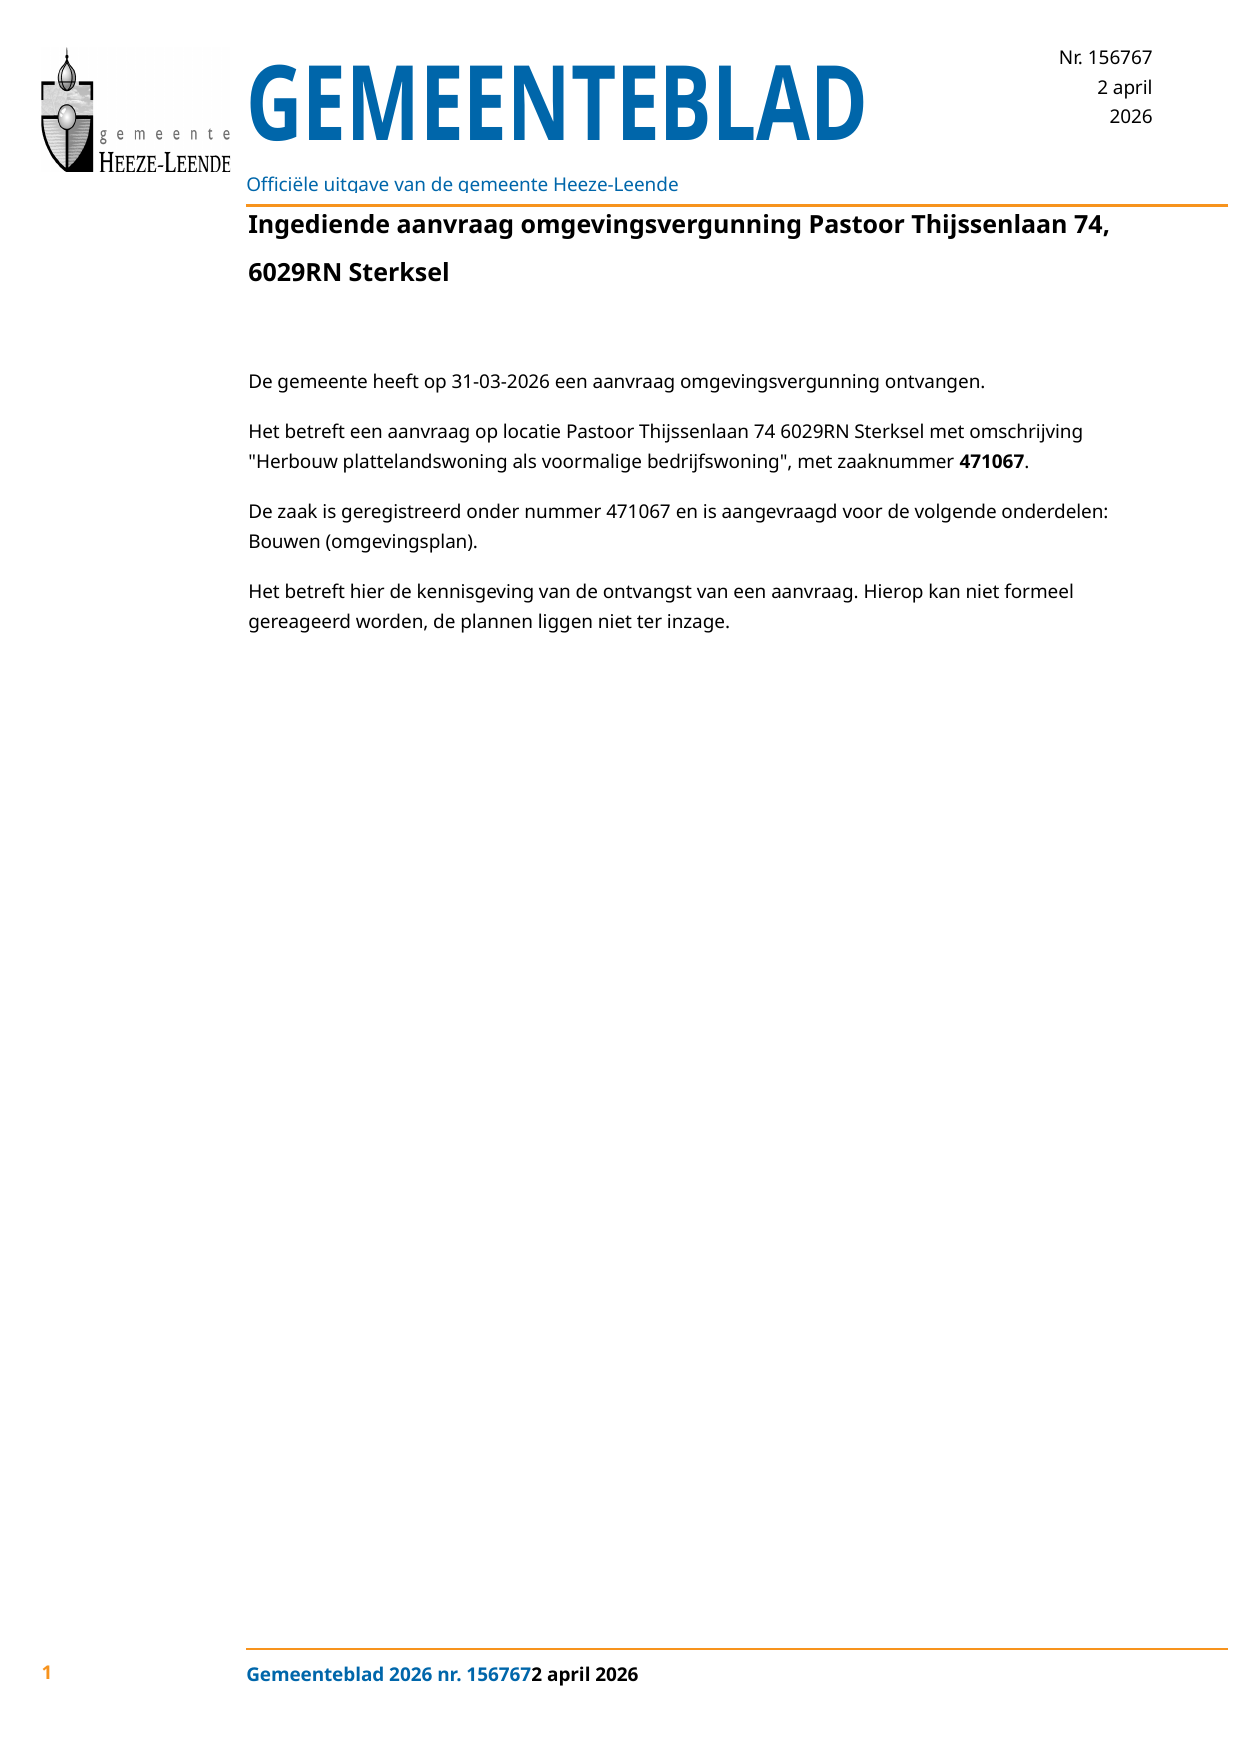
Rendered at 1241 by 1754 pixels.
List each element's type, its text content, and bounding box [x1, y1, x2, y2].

text De zaak is geregistreerd onder nummer 471067 en is aangevraagd voor de volgende onderdelen: Bouwen (omgevingsplan). [248, 499, 1152, 554]
text Het betreft een aanvraag op locatie Pastoor Thijssenlaan 74 6029RN Sterksel met omschrijving "Herbouw plattelandswoning als voormalige bedrijfswoning", met zaaknummer 471067. [248, 419, 1152, 474]
text Ingediende aanvraag omgevingsvergunning Pastoor Thijssenlaan 74, 6029RN Sterksel [248, 207, 1152, 288]
text De gemeente heeft op 31-03-2026 een aanvraag omgevingsvergunning ontvangen. [248, 368, 1152, 394]
text Het betreft hier de kennisgeving van de ontvangst van een aanvraag. Hierop kan niet formeel gereageerd worden, de plannen liggen niet ter inzage. [248, 579, 1152, 634]
picture [41, 47, 231, 172]
